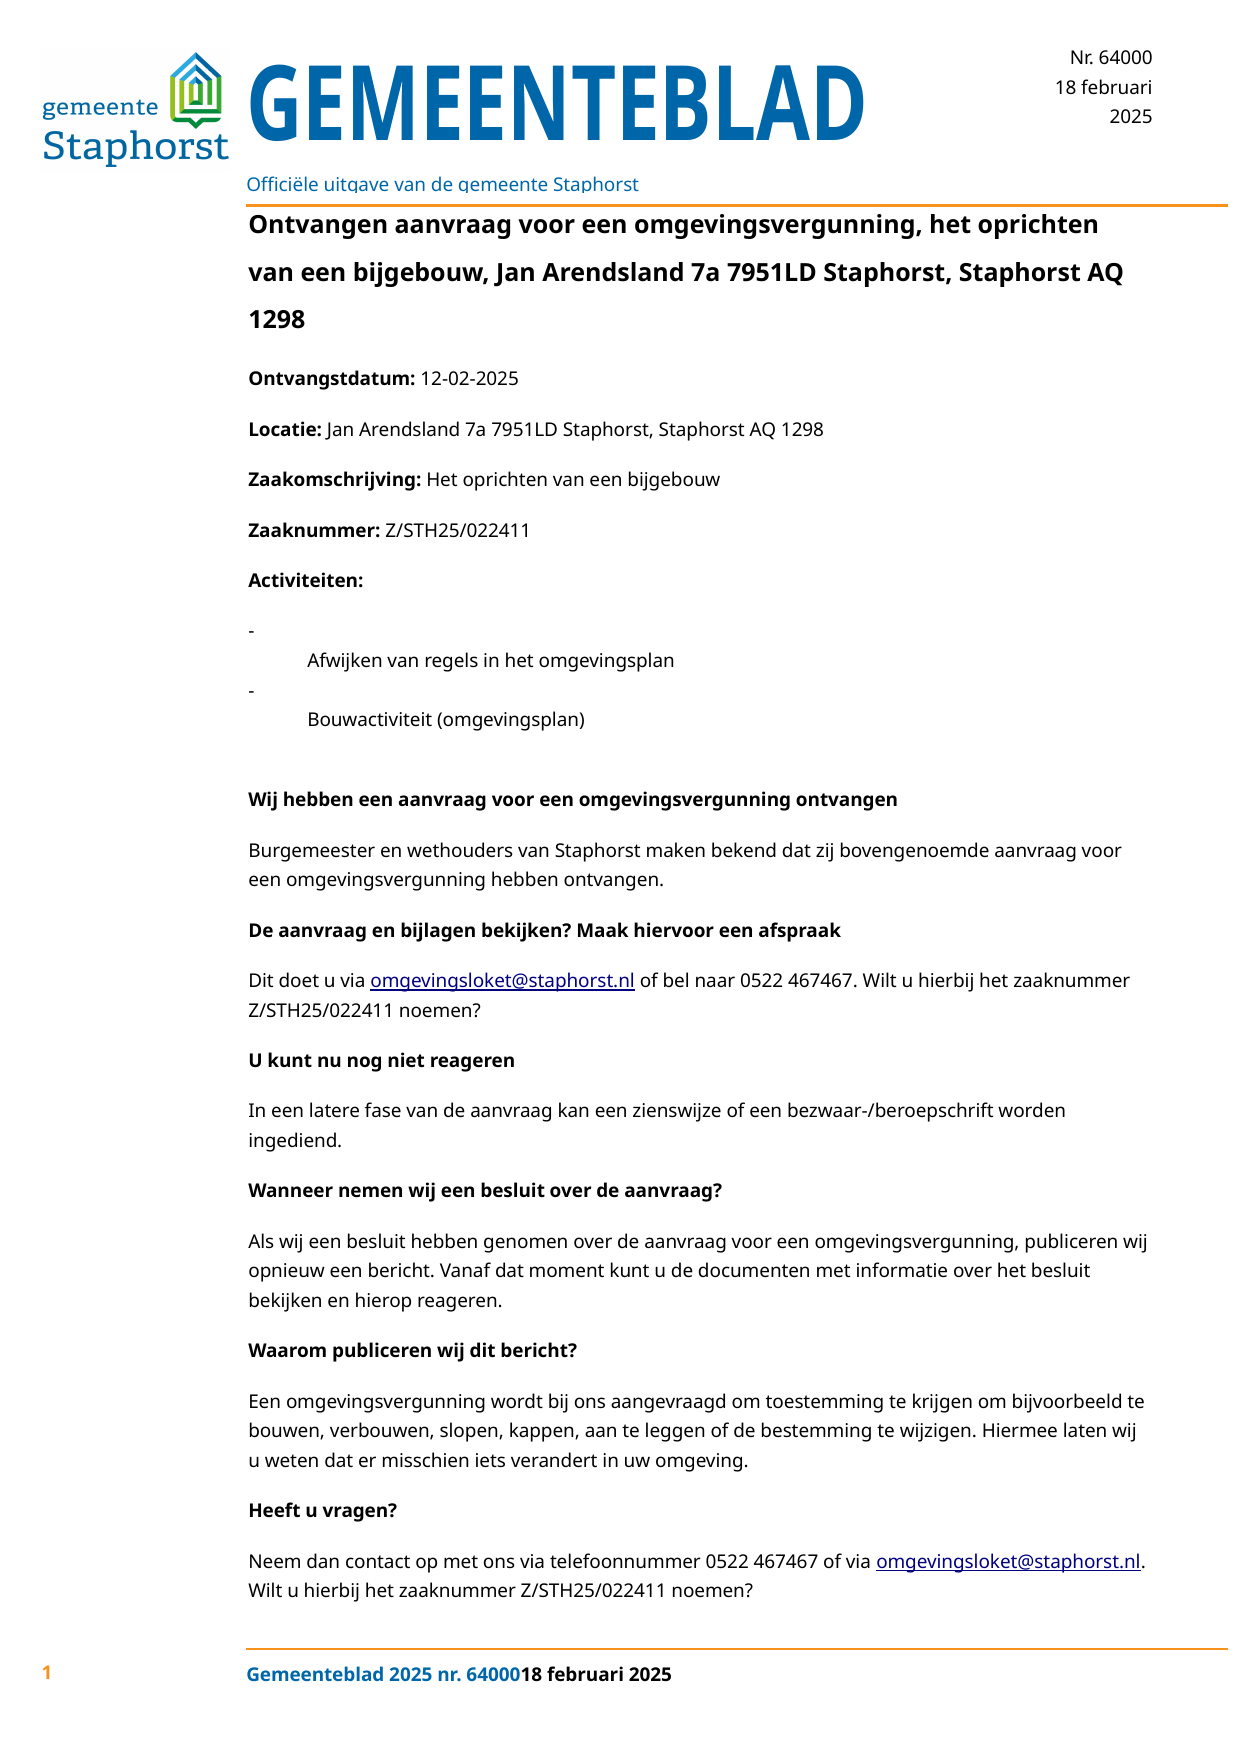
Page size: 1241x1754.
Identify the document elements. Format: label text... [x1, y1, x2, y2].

text Activiteiten: [248, 567, 1152, 593]
text Burgemeester en wethouders van Staphorst maken bekend dat zij bovengenoemde aanvraag voor een omgevingsvergunning hebben ontvangen. [248, 837, 1152, 892]
text Zaakomschrijving: Het oprichten van een bijgebouw [248, 466, 1152, 492]
text Een omgevingsvergunning wordt bij ons aangevraagd om toestemming te krijgen om bijvoorbeeld te bouwen, verbouwen, slopen, kappen, aan te leggen of de bestemming te wijzigen. Hiermee laten wij u weten dat er misschien iets verandert in uw omgeving. [248, 1388, 1152, 1473]
text Ontvangstdatum: 12-02-2025 [248, 366, 1152, 391]
text Wij hebben een aanvraag voor een omgevingsvergunning ontvangen [248, 786, 1152, 812]
text Locatie: Jan Arendsland 7a 7951LD Staphorst, Staphorst AQ 1298 [248, 416, 1152, 442]
text Ontvangen aanvraag voor een omgevingsvergunning, het oprichten van een bijgebouw, Jan Arendsland 7a 7951LD Staphorst, Staphorst AQ 1298 [248, 207, 1152, 336]
text Zaaknummer: Z/STH25/022411 [248, 517, 1152, 542]
text Neem dan contact op met ons via telefoonnummer 0522 467467 of via omgevingsloket@staphorst.nl. Wilt u hierbij het zaaknummer Z/STH25/022411 noemen? [248, 1548, 1152, 1603]
text De aanvraag en bijlagen bekijken? Maak hiervoor een afspraak [248, 917, 1152, 942]
text Heeft u vragen? [248, 1498, 1152, 1523]
text Wanneer nemen wij een besluit over de aanvraag? [248, 1178, 1152, 1203]
text In een latere fase van de aanvraag kan een zienswijze of een bezwaar-/beroepschrift worden ingediend. [248, 1098, 1152, 1153]
text U kunt nu nog niet reageren [248, 1047, 1152, 1073]
list Bouwactiviteit (omgevingsplan) [248, 706, 1152, 732]
text Waarom publiceren wij dit bericht? [248, 1338, 1152, 1363]
text Dit doet u via omgevingsloket@staphorst.nl of bel naar 0522 467467. Wilt u hierbij het zaaknummer Z/STH25/022411 noemen? [248, 967, 1152, 1022]
picture [41, 47, 231, 172]
list Afwijken van regels in het omgevingsplan [248, 647, 1152, 673]
text Als wij een besluit hebben genomen over de aanvraag voor een omgevingsvergunning, publiceren wij opnieuw een bericht. Vanaf dat moment kunt u de documenten met informatie over het besluit bekijken en hierop reageren. [248, 1228, 1152, 1313]
